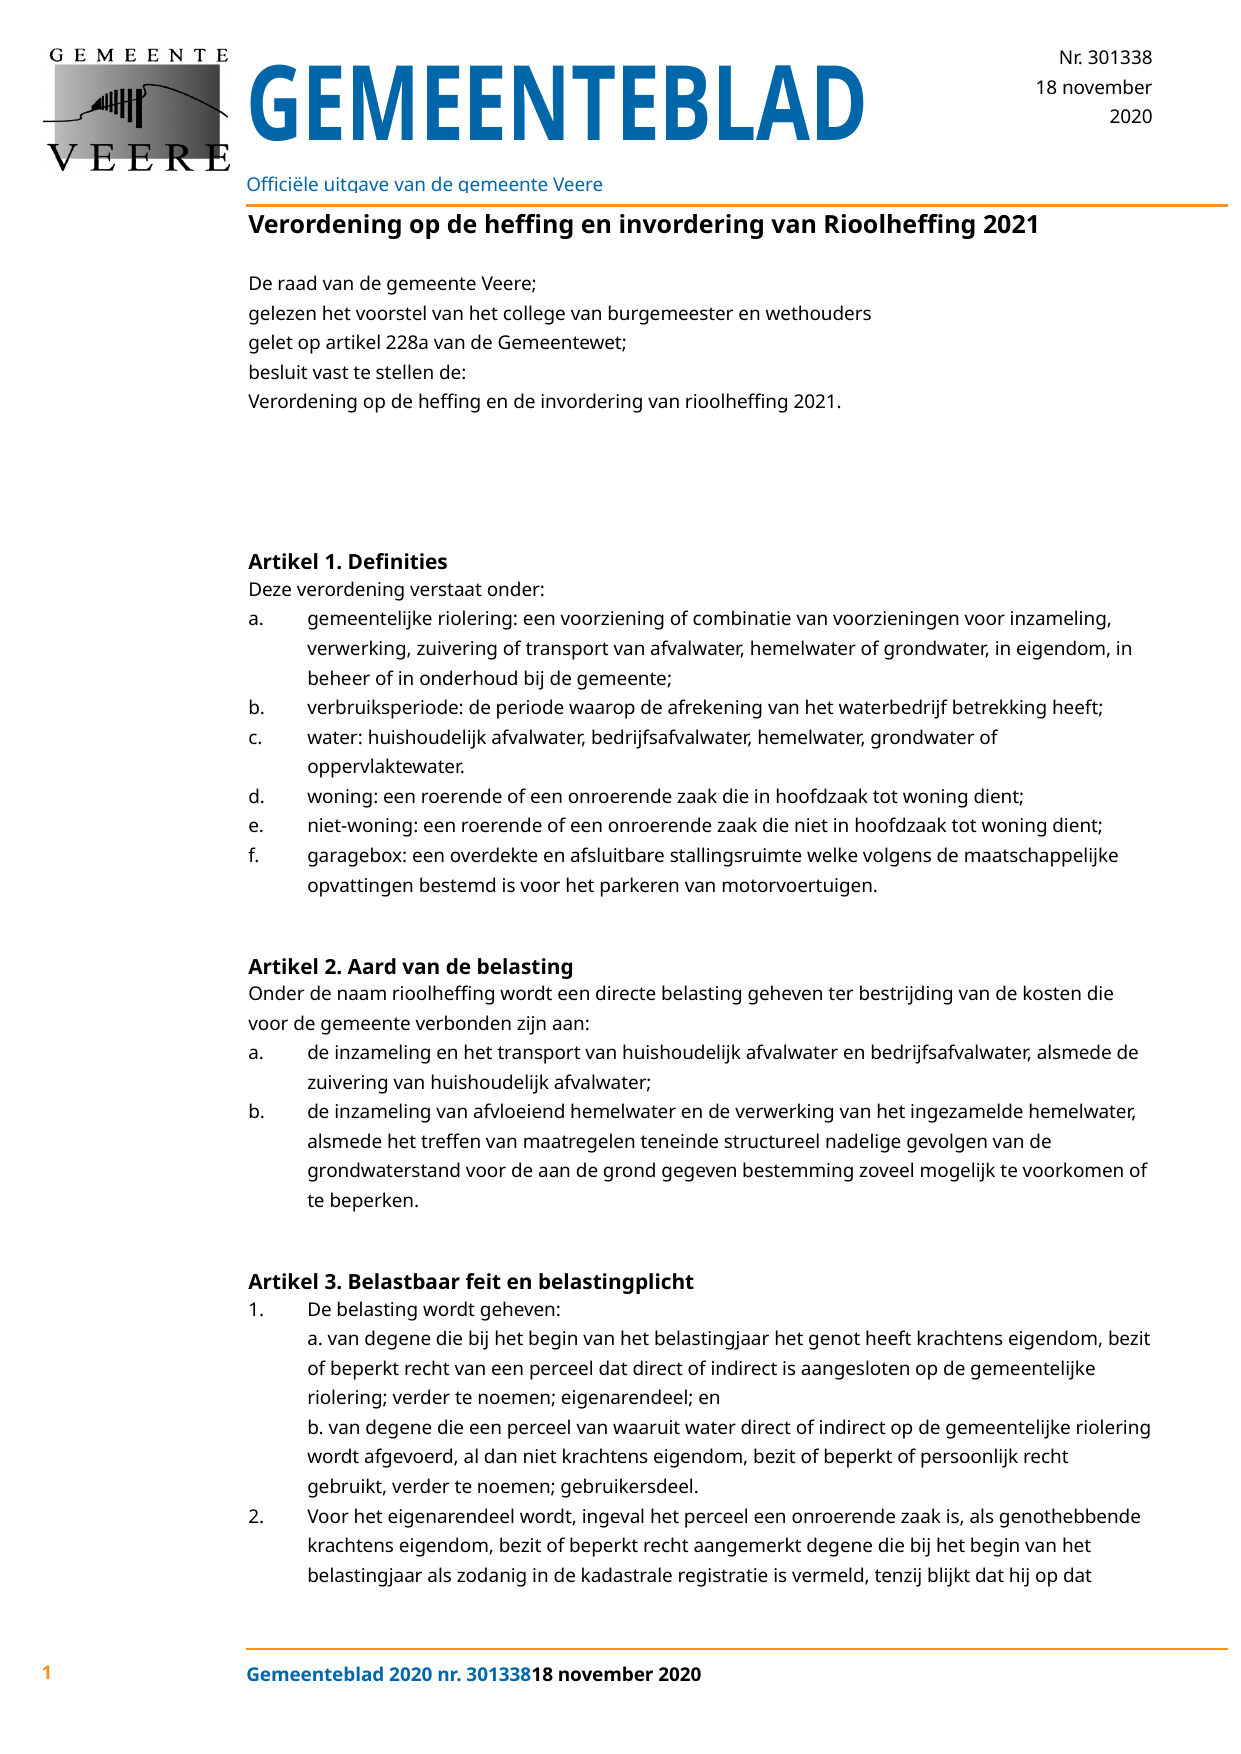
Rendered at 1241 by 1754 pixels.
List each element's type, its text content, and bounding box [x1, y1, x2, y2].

list gemeentelijke riolering: een voorziening of combinatie van voorzieningen voor inzameling, verwerking, zuivering of transport van afvalwater, hemelwater of grondwater, in eigendom, in beheer of in onderhoud bij de gemeente; [248, 606, 1152, 690]
text Artikel 1. Definities [248, 547, 1152, 576]
text Artikel 2. Aard van de belasting [248, 952, 1152, 980]
picture [41, 47, 231, 172]
list garagebox: een overdekte en afsluitbare stallingsruimte welke volgens de maatschappelijke opvattingen bestemd is voor het parkeren van motorvoertuigen. [248, 842, 1152, 897]
list Voor het eigenarendeel wordt, ingeval het perceel een onroerende zaak is, als genothebbende krachtens eigendom, bezit of beperkt recht aangemerkt degene die bij het begin van het belastingjaar als zodanig in de kadastrale registratie is vermeld, tenzij blijkt dat hij op dat [248, 1503, 1152, 1588]
list de inzameling van afvloeiend hemelwater en de verwerking van het ingezamelde hemelwater, alsmede het treffen van maatregelen teneinde structureel nadelige gevolgen van de grondwaterstand voor de aan de grond gegeven bestemming zoveel mogelijk te voorkomen of te beperken. [248, 1098, 1152, 1213]
text Onder de naam rioolheffing wordt een directe belasting geheven ter bestrijding van de kosten die voor de gemeente verbonden zijn aan: [248, 980, 1152, 1036]
text De raad van de gemeente Veere; [248, 270, 1152, 296]
text Artikel 3. Belastbaar feit en belastingplicht [248, 1267, 1152, 1296]
list verbruiksperiode: de periode waarop de afrekening van het waterbedrijf betrekking heeft; [248, 694, 1152, 720]
list a. van degene die bij het begin van het belastingjaar het genot heeft krachtens eigendom, bezit of beperkt recht van een perceel dat direct of indirect is aangesloten op de gemeentelijke riolering; verder te noemen; eigenarendeel; en [248, 1325, 1152, 1410]
text Verordening op de heffing en invordering van Rioolheffing 2021 [248, 207, 1152, 241]
text gelezen het voorstel van het college van burgemeester en wethouders [248, 300, 1152, 326]
text Deze verordening verstaat onder: [248, 576, 1152, 602]
list niet-woning: een roerende of een onroerende zaak die niet in hoofdzaak tot woning dient; [248, 813, 1152, 838]
list De belasting wordt geheven: [248, 1296, 1152, 1321]
list water: huishoudelijk afvalwater, bedrijfsafvalwater, hemelwater, grondwater of oppervlaktewater. [248, 724, 1152, 779]
text besluit vast te stellen de: [248, 359, 1152, 385]
text gelet op artikel 228a van de Gemeentewet; [248, 329, 1152, 355]
list b. van degene die een perceel van waaruit water direct of indirect op de gemeentelijke riolering wordt afgevoerd, al dan niet krachtens eigendom, bezit of beperkt of persoonlijk recht gebruikt, verder te noemen; gebruikersdeel. [248, 1414, 1152, 1499]
list woning: een roerende of een onroerende zaak die in hoofdzaak tot woning dient; [248, 783, 1152, 809]
text Verordening op de heffing en de invordering van rioolheffing 2021. [248, 389, 1152, 414]
list de inzameling en het transport van huishoudelijk afvalwater en bedrijfsafvalwater, alsmede de zuivering van huishoudelijk afvalwater; [248, 1039, 1152, 1095]
